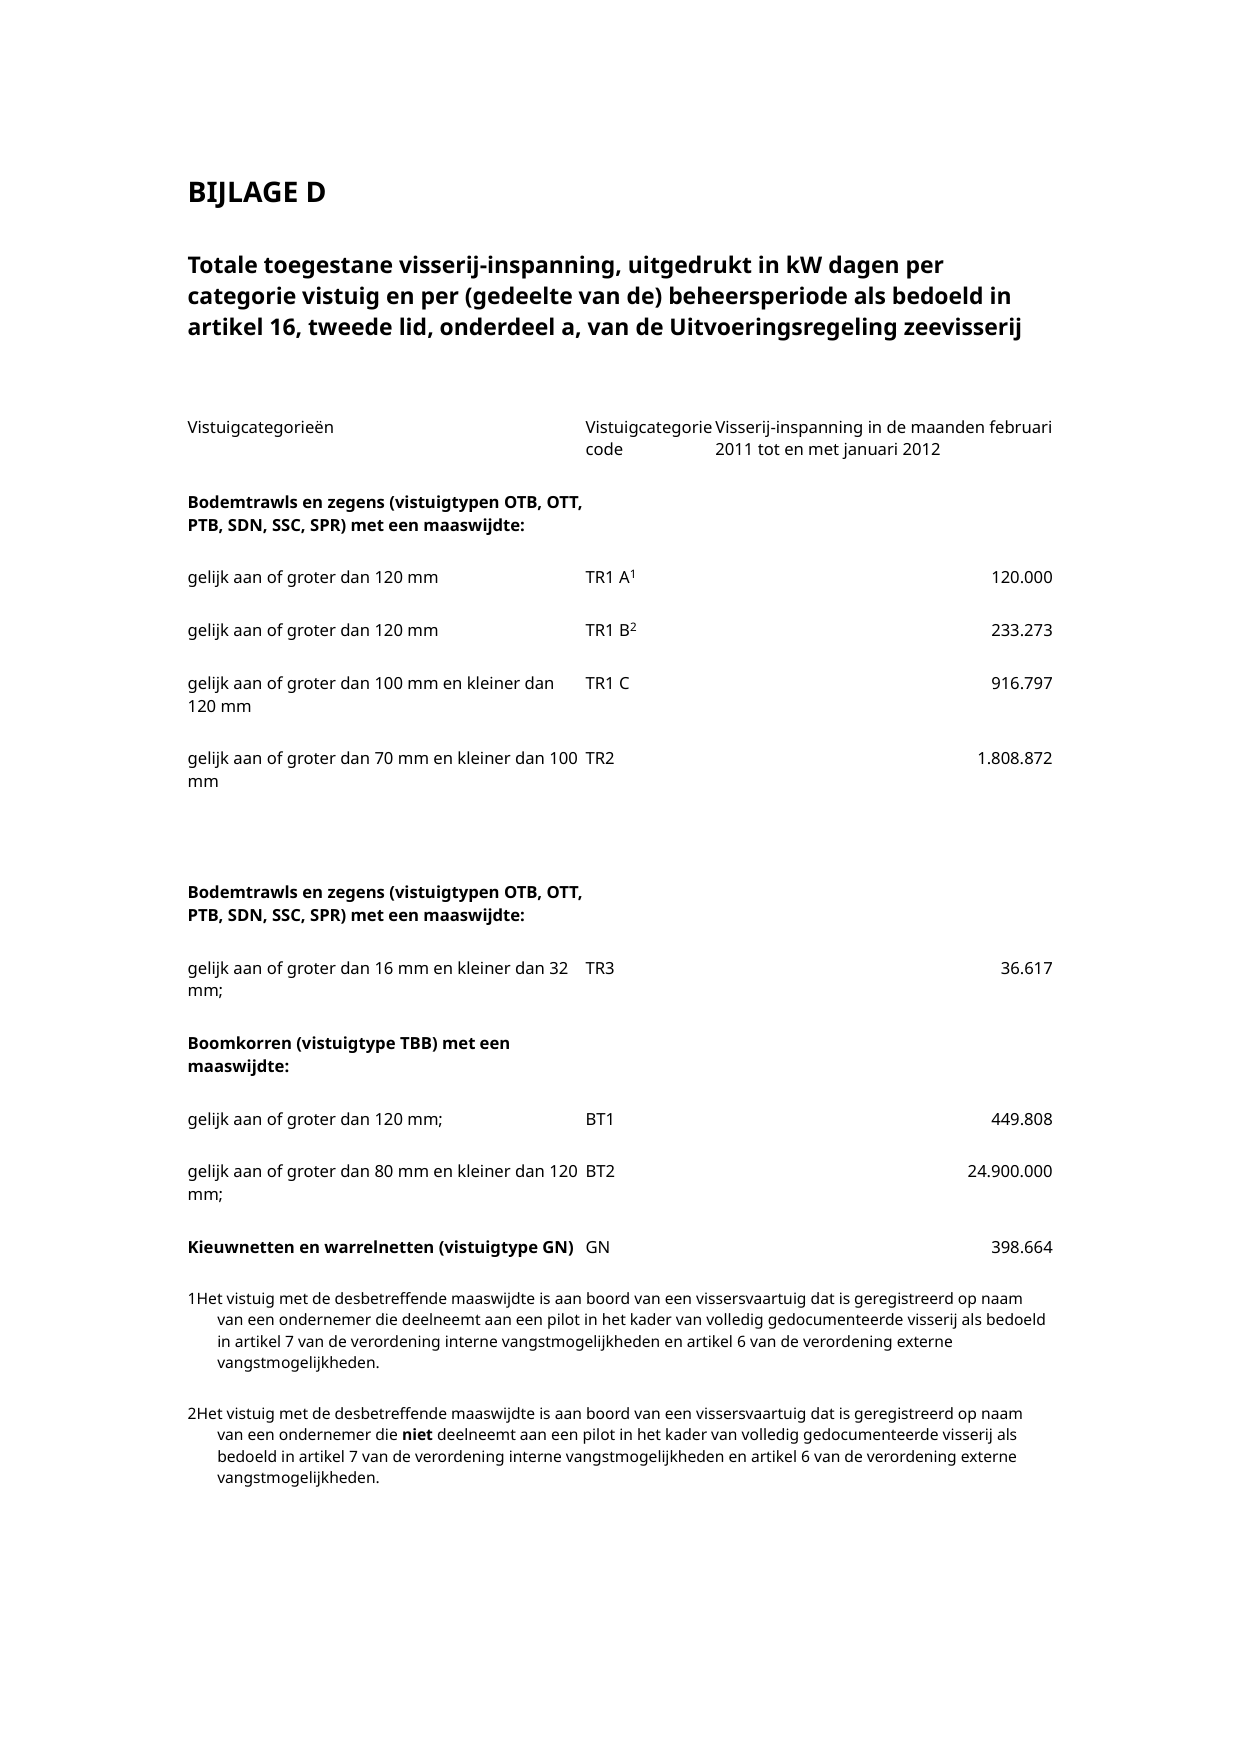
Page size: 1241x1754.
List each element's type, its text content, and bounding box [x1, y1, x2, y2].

table_cell Bodemtrawls en zegens (vistuigtypen OTB, OTT, PTB, SDN, SSC, SPR) met een maaswijdte: [188, 491, 585, 566]
table_cell [585, 881, 715, 956]
table_cell BT1 [585, 1107, 715, 1160]
table_cell gelijk aan of groter dan 70 mm en kleiner dan 100 mm [188, 747, 585, 822]
table_cell 24.900.000 [715, 1160, 1053, 1235]
table_cell TR2 [585, 747, 715, 822]
table_cell [585, 823, 715, 881]
table_cell BT2 [585, 1160, 715, 1235]
table_header Vistuigcategorie code [585, 415, 715, 491]
table_cell TR1 B2 [585, 619, 715, 672]
table_cell 1.808.872 [715, 747, 1053, 822]
table_cell 449.808 [715, 1107, 1053, 1160]
table_cell 398.664 [715, 1235, 1053, 1288]
table_cell 233.273 [715, 619, 1053, 672]
table_cell [715, 823, 1053, 881]
subtitle BIJLAGE D [187, 172, 1053, 211]
table_cell gelijk aan of groter dan 80 mm en kleiner dan 120 mm; [188, 1160, 585, 1235]
table_cell Bodemtrawls en zegens (vistuigtypen OTB, OTT, PTB, SDN, SSC, SPR) met een maaswijdte: [188, 881, 585, 956]
table_cell gelijk aan of groter dan 120 mm; [188, 1107, 585, 1160]
table_cell 1Het vistuig met de desbetreffende maaswijdte is aan boord van een vissersvaartuig dat is geregistreerd op naam van een ondernemer die deelneemt aan een pilot in het kader van volledig gedocumenteerde visserij als bedoeld in artikel 7 van de verordening interne vangstmogelijkheden en artikel 6 van de verordening externe vangstmogelijkheden. 2Het vistuig met de desbetreffende maaswijdte is aan boord van een vissersvaartuig dat is geregistreerd op naam van een ondernemer die niet deelneemt aan een pilot in het kader van volledig gedocumenteerde visserij als bedoeld in artikel 7 van de verordening interne vangstmogelijkheden en artikel 6 van de verordening externe vangstmogelijkheden. [188, 1288, 1053, 1518]
table_cell [715, 1032, 1053, 1107]
table_cell TR1 C [585, 672, 715, 747]
table_cell gelijk aan of groter dan 120 mm [188, 566, 585, 619]
table_cell gelijk aan of groter dan 120 mm [188, 619, 585, 672]
table_cell 916.797 [715, 672, 1053, 747]
table_cell gelijk aan of groter dan 16 mm en kleiner dan 32 mm; [188, 956, 585, 1032]
table_cell [715, 491, 1053, 566]
table_cell TR1 A1 [585, 566, 715, 619]
table_cell Kieuwnetten en warrelnetten (vistuigtype GN) [188, 1235, 585, 1288]
table_cell Boomkorren (vistuigtype TBB) met een maaswijdte: [188, 1032, 585, 1107]
table_cell [715, 881, 1053, 956]
table_header Vistuigcategorieën [188, 415, 585, 491]
table_cell gelijk aan of groter dan 100 mm en kleiner dan 120 mm [188, 672, 585, 747]
table_cell [188, 823, 585, 881]
table_cell 120.000 [715, 566, 1053, 619]
table_header Visserij-inspanning in de maanden februari 2011 tot en met januari 2012 [715, 415, 1053, 491]
table_cell [585, 491, 715, 566]
table_cell GN [585, 1235, 715, 1288]
table_cell TR3 [585, 956, 715, 1032]
subtitle Totale toegestane visserij-inspanning, uitgedrukt in kW dagen per categorie vistuig en per (gedeelte van de) beheersperiode als bedoeld in artikel 16, tweede lid, onderdeel a, van de Uitvoeringsregeling zeevisserij [187, 249, 1053, 342]
table_cell 36.617 [715, 956, 1053, 1032]
table_cell [585, 1032, 715, 1107]
